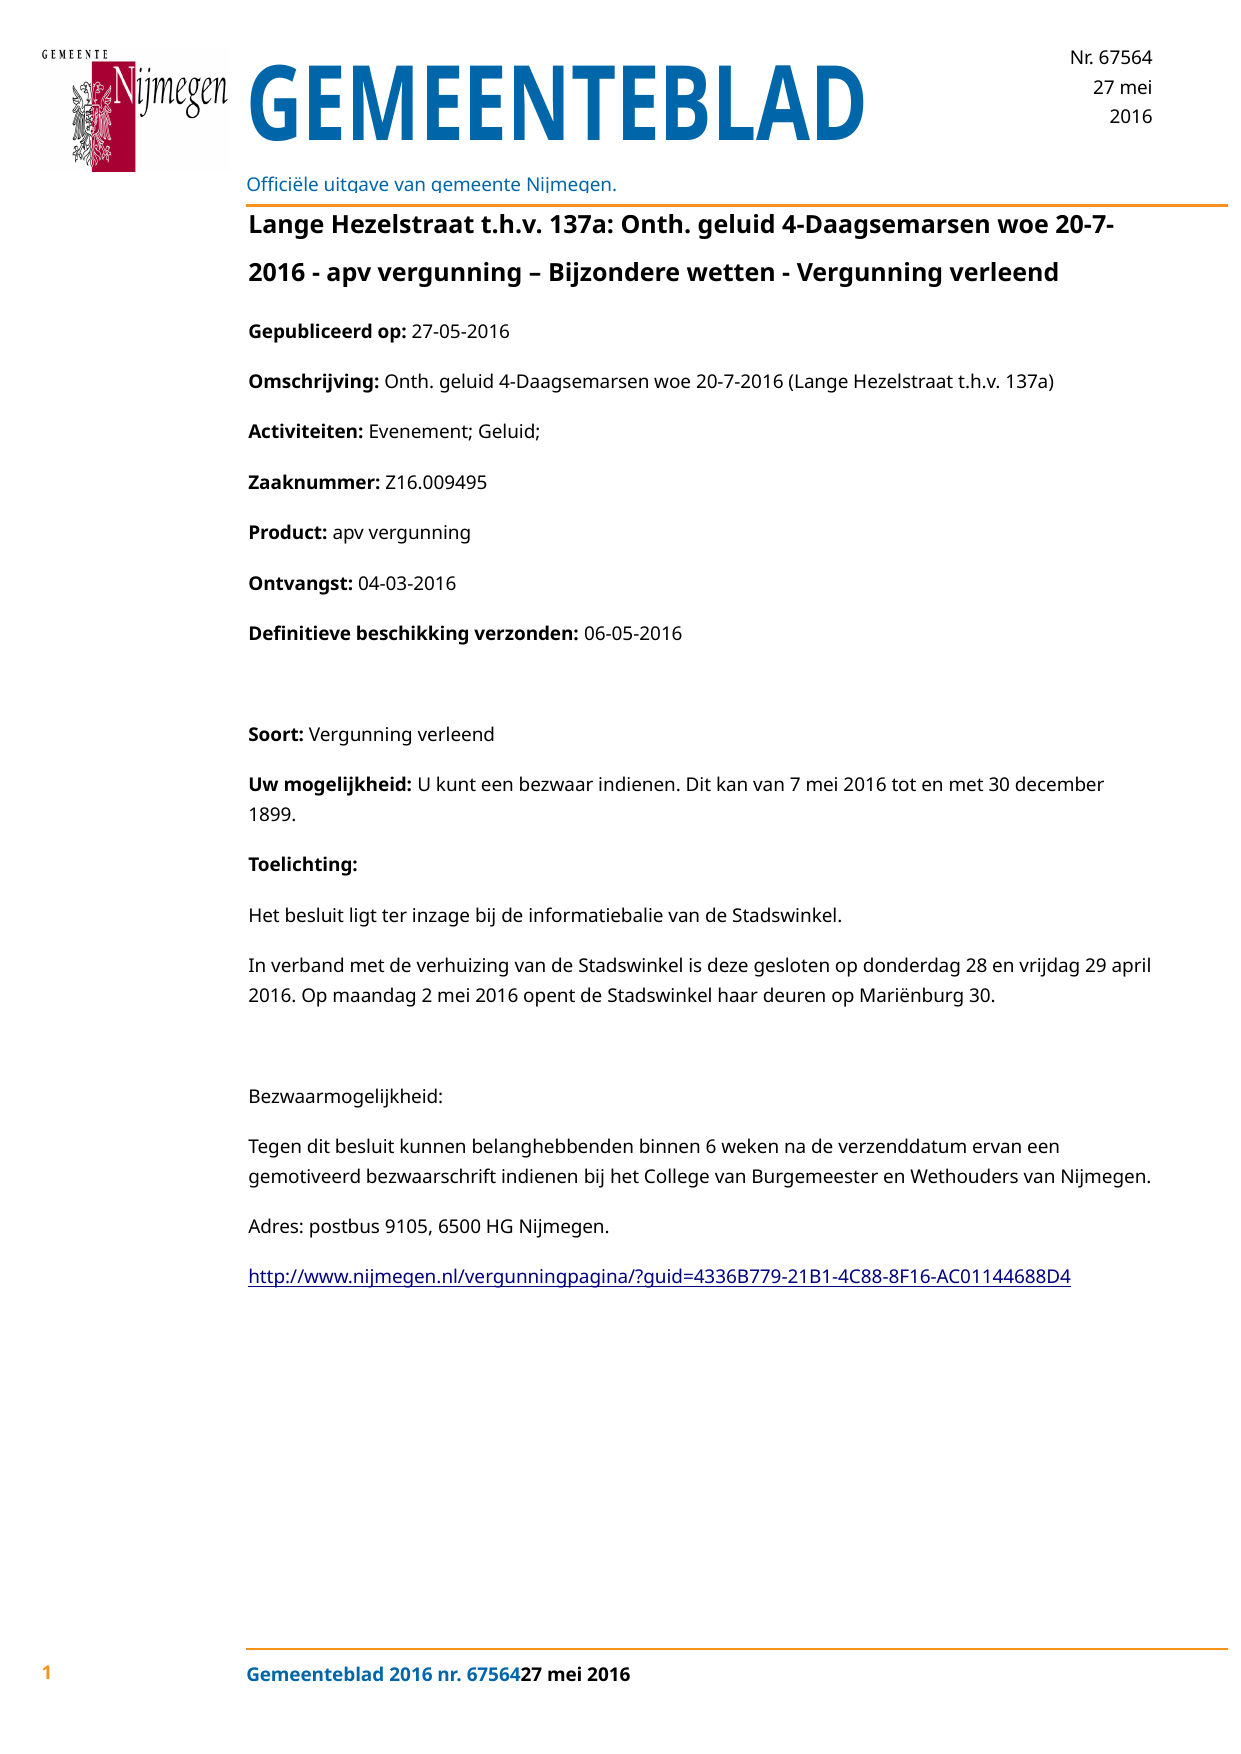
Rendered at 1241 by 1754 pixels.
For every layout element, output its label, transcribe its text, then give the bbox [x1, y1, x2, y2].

text Adres: postbus 9105, 6500 HG Nijmegen. [248, 1213, 1152, 1239]
text Lange Hezelstraat t.h.v. 137a: Onth. geluid 4-Daagsemarsen woe 20-7-2016 - apv vergunning – Bijzondere wetten - Vergunning verleend [248, 207, 1152, 288]
text Definitieve beschikking verzonden: 06-05-2016 [248, 620, 1152, 646]
text Toelichting: [248, 852, 1152, 877]
text Gepubliceerd op: 27-05-2016 [248, 318, 1152, 344]
text Soort: Vergunning verleend [248, 721, 1152, 747]
text Tegen dit besluit kunnen belanghebbenden binnen 6 weken na de verzenddatum ervan een gemotiveerd bezwaarschrift indienen bij het College van Burgemeester en Wethouders van Nijmegen. [248, 1133, 1152, 1189]
text Activiteiten: Evenement; Geluid; [248, 419, 1152, 444]
text Omschrijving: Onth. geluid 4-Daagsemarsen woe 20-7-2016 (Lange Hezelstraat t.h.v. 137a) [248, 368, 1152, 394]
text Bezwaarmogelijkheid: [248, 1083, 1152, 1109]
text Het besluit ligt ter inzage bij de informatiebalie van de Stadswinkel. [248, 902, 1152, 928]
text http://www.nijmegen.nl/vergunningpagina/?guid=4336B779-21B1-4C88-8F16-AC01144688D4 [248, 1264, 1152, 1289]
picture [41, 47, 231, 172]
text Product: apv vergunning [248, 519, 1152, 545]
text Ontvangst: 04-03-2016 [248, 570, 1152, 596]
text Uw mogelijkheid: U kunt een bezwaar indienen. Dit kan van 7 mei 2016 tot en met 30 december 1899. [248, 772, 1152, 827]
text In verband met de verhuizing van de Stadswinkel is deze gesloten op donderdag 28 en vrijdag 29 april 2016. Op maandag 2 mei 2016 opent de Stadswinkel haar deuren op Mariënburg 30. [248, 952, 1152, 1008]
text Zaaknummer: Z16.009495 [248, 469, 1152, 495]
